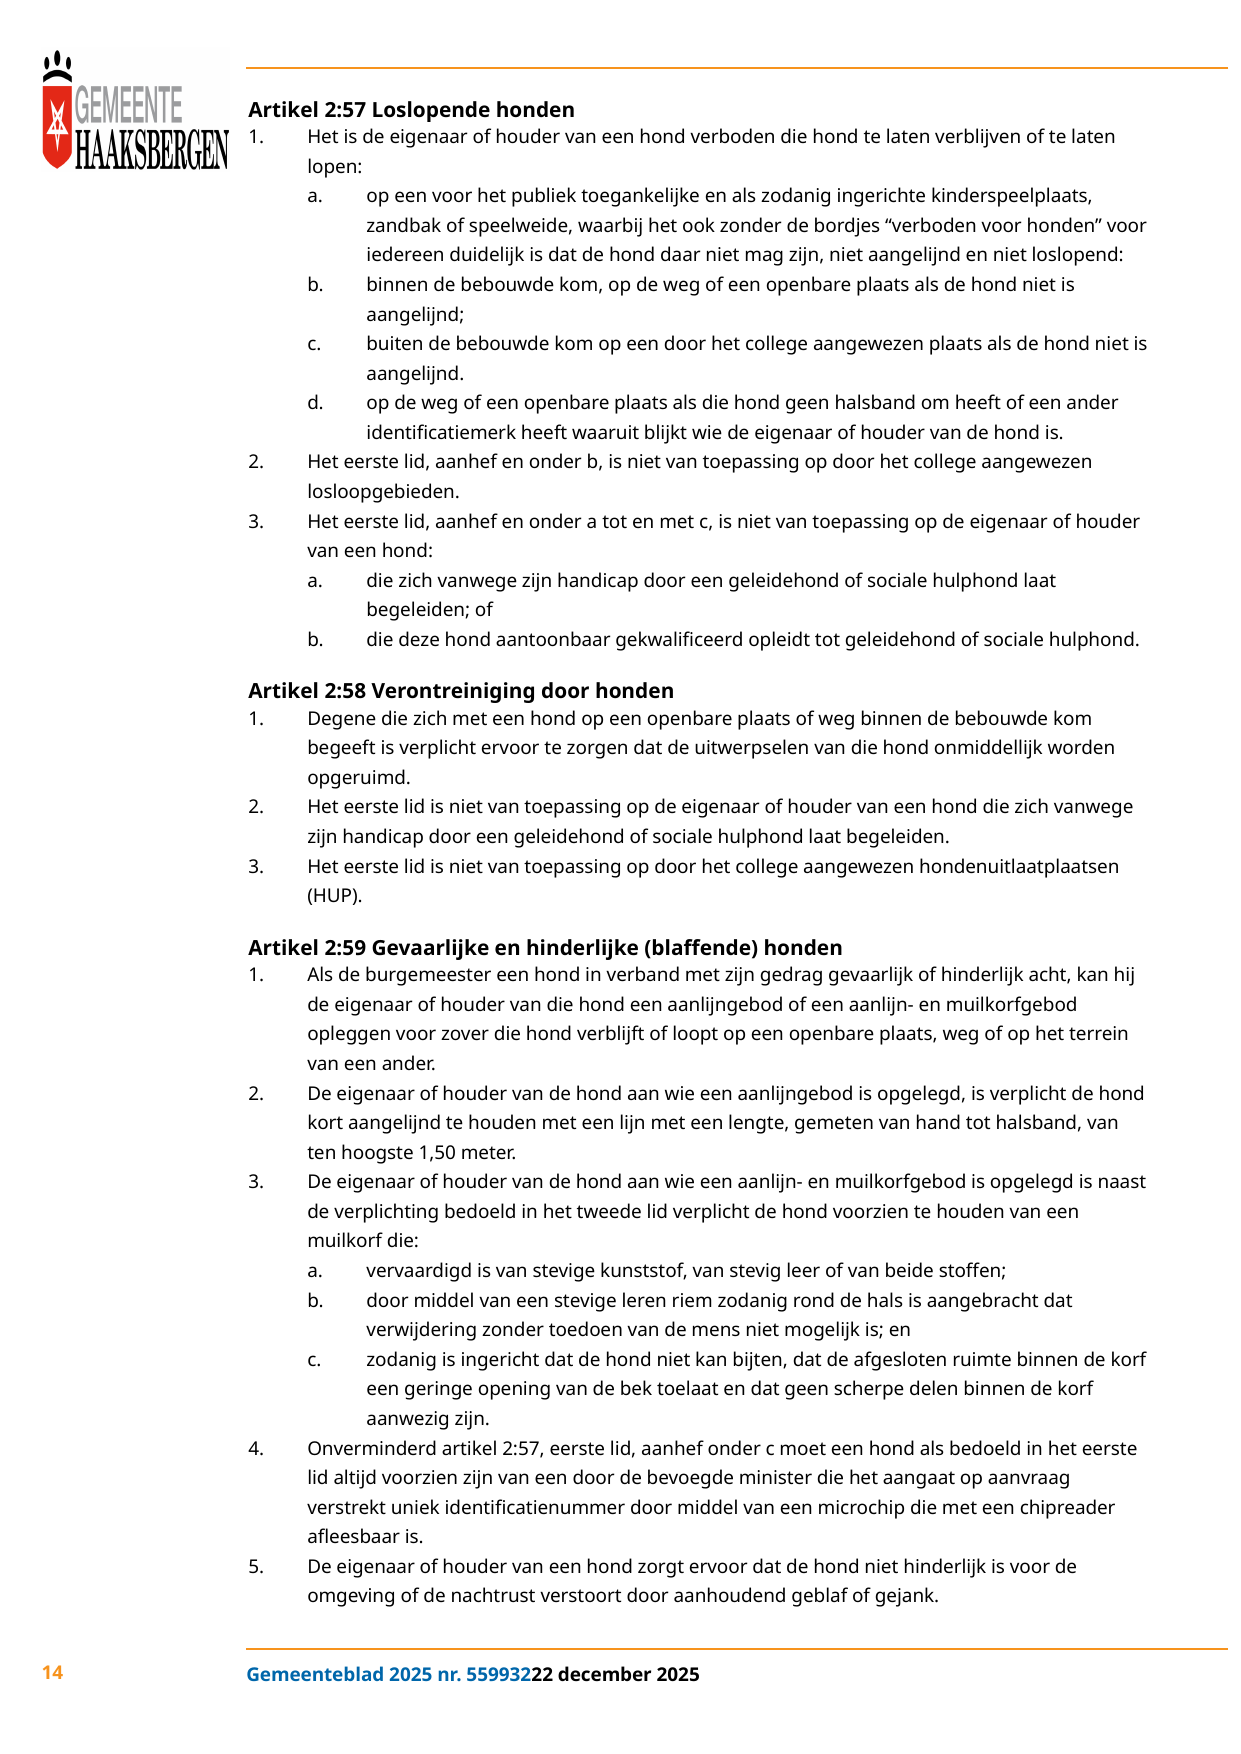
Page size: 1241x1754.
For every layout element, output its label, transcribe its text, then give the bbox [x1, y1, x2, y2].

list De eigenaar of houder van een hond zorgt ervoor dat de hond niet hinderlijk is voor de omgeving of de nachtrust verstoort door aanhoudend geblaf of gejank. [248, 1553, 1152, 1608]
list die deze hond aantoonbaar gekwalificeerd opleidt tot geleidehond of sociale hulphond. [307, 626, 1152, 652]
list zodanig is ingericht dat de hond niet kan bijten, dat de afgesloten ruimte binnen de korf een geringe opening van de bek toelaat en dat geen scherpe delen binnen de korf aanwezig zijn. [307, 1346, 1152, 1431]
text Artikel 2:58 Verontreiniging door honden [248, 677, 1152, 705]
list De eigenaar of houder van de hond aan wie een aanlijngebod is opgelegd, is verplicht de hond kort aangelijnd te houden met een lijn met een lengte, gemeten van hand tot halsband, van ten hoogste 1,50 meter. [248, 1080, 1152, 1164]
list Het eerste lid is niet van toepassing op de eigenaar of houder van een hond die zich vanwege zijn handicap door een geleidehond of sociale hulphond laat begeleiden. [248, 794, 1152, 849]
list die zich vanwege zijn handicap door een geleidehond of sociale hulphond laat begeleiden; of [307, 567, 1152, 622]
list buiten de bebouwde kom op een door het college aangewezen plaats als de hond niet is aangelijnd. [307, 330, 1152, 386]
list op de weg of een openbare plaats als die hond geen halsband om heeft of een ander identificatiemerk heeft waaruit blijkt wie de eigenaar of houder van de hond is. [307, 389, 1152, 445]
list Het eerste lid is niet van toepassing op door het college aangewezen hondenuitlaatplaatsen (HUP). [248, 853, 1152, 908]
text Artikel 2:57 Loslopende honden [248, 95, 1152, 123]
list Het eerste lid, aanhef en onder b, is niet van toepassing op door het college aangewezen losloopgebieden. [248, 449, 1152, 504]
list Onverminderd artikel 2:57, eerste lid, aanhef onder c moet een hond als bedoeld in het eerste lid altijd voorzien zijn van een door de bevoegde minister die het aangaat op aanvraag verstrekt uniek identificatienummer door middel van een microchip die met een chipreader afleesbaar is. [248, 1435, 1152, 1549]
list binnen de bebouwde kom, op de weg of een openbare plaats als de hond niet is aangelijnd; [307, 271, 1152, 326]
list Degene die zich met een hond op een openbare plaats of weg binnen de bebouwde kom begeeft is verplicht ervoor te zorgen dat de uitwerpselen van die hond onmiddellijk worden opgeruimd. [248, 705, 1152, 790]
list door middel van een stevige leren riem zodanig rond de hals is aangebracht dat verwijdering zonder toedoen van de mens niet mogelijk is; en [307, 1287, 1152, 1342]
picture [41, 47, 231, 172]
list vervaardigd is van stevige kunststof, van stevig leer of van beide stoffen; [307, 1257, 1152, 1283]
list Het eerste lid, aanhef en onder a tot en met c, is niet van toepassing op de eigenaar of houder van een hond: [248, 508, 1152, 563]
list Als de burgemeester een hond in verband met zijn gedrag gevaarlijk of hinderlijk acht, kan hij de eigenaar of houder van die hond een aanlijngebod of een aanlijn- en muilkorfgebod opleggen voor zover die hond verblijft of loopt op een openbare plaats, weg of op het terrein van een ander. [248, 961, 1152, 1076]
list Het is de eigenaar of houder van een hond verboden die hond te laten verblijven of te laten lopen: [248, 123, 1152, 178]
list op een voor het publiek toegankelijke en als zodanig ingerichte kinderspeelplaats, zandbak of speelweide, waarbij het ook zonder de bordjes “verboden voor honden” voor iedereen duidelijk is dat de hond daar niet mag zijn, niet aangelijnd en niet loslopend: [307, 182, 1152, 267]
text Artikel 2:59 Gevaarlijke en hinderlijke (blaffende) honden [248, 933, 1152, 961]
list De eigenaar of houder van de hond aan wie een aanlijn- en muilkorfgebod is opgelegd is naast de verplichting bedoeld in het tweede lid verplicht de hond voorzien te houden van een muilkorf die: [248, 1168, 1152, 1253]
